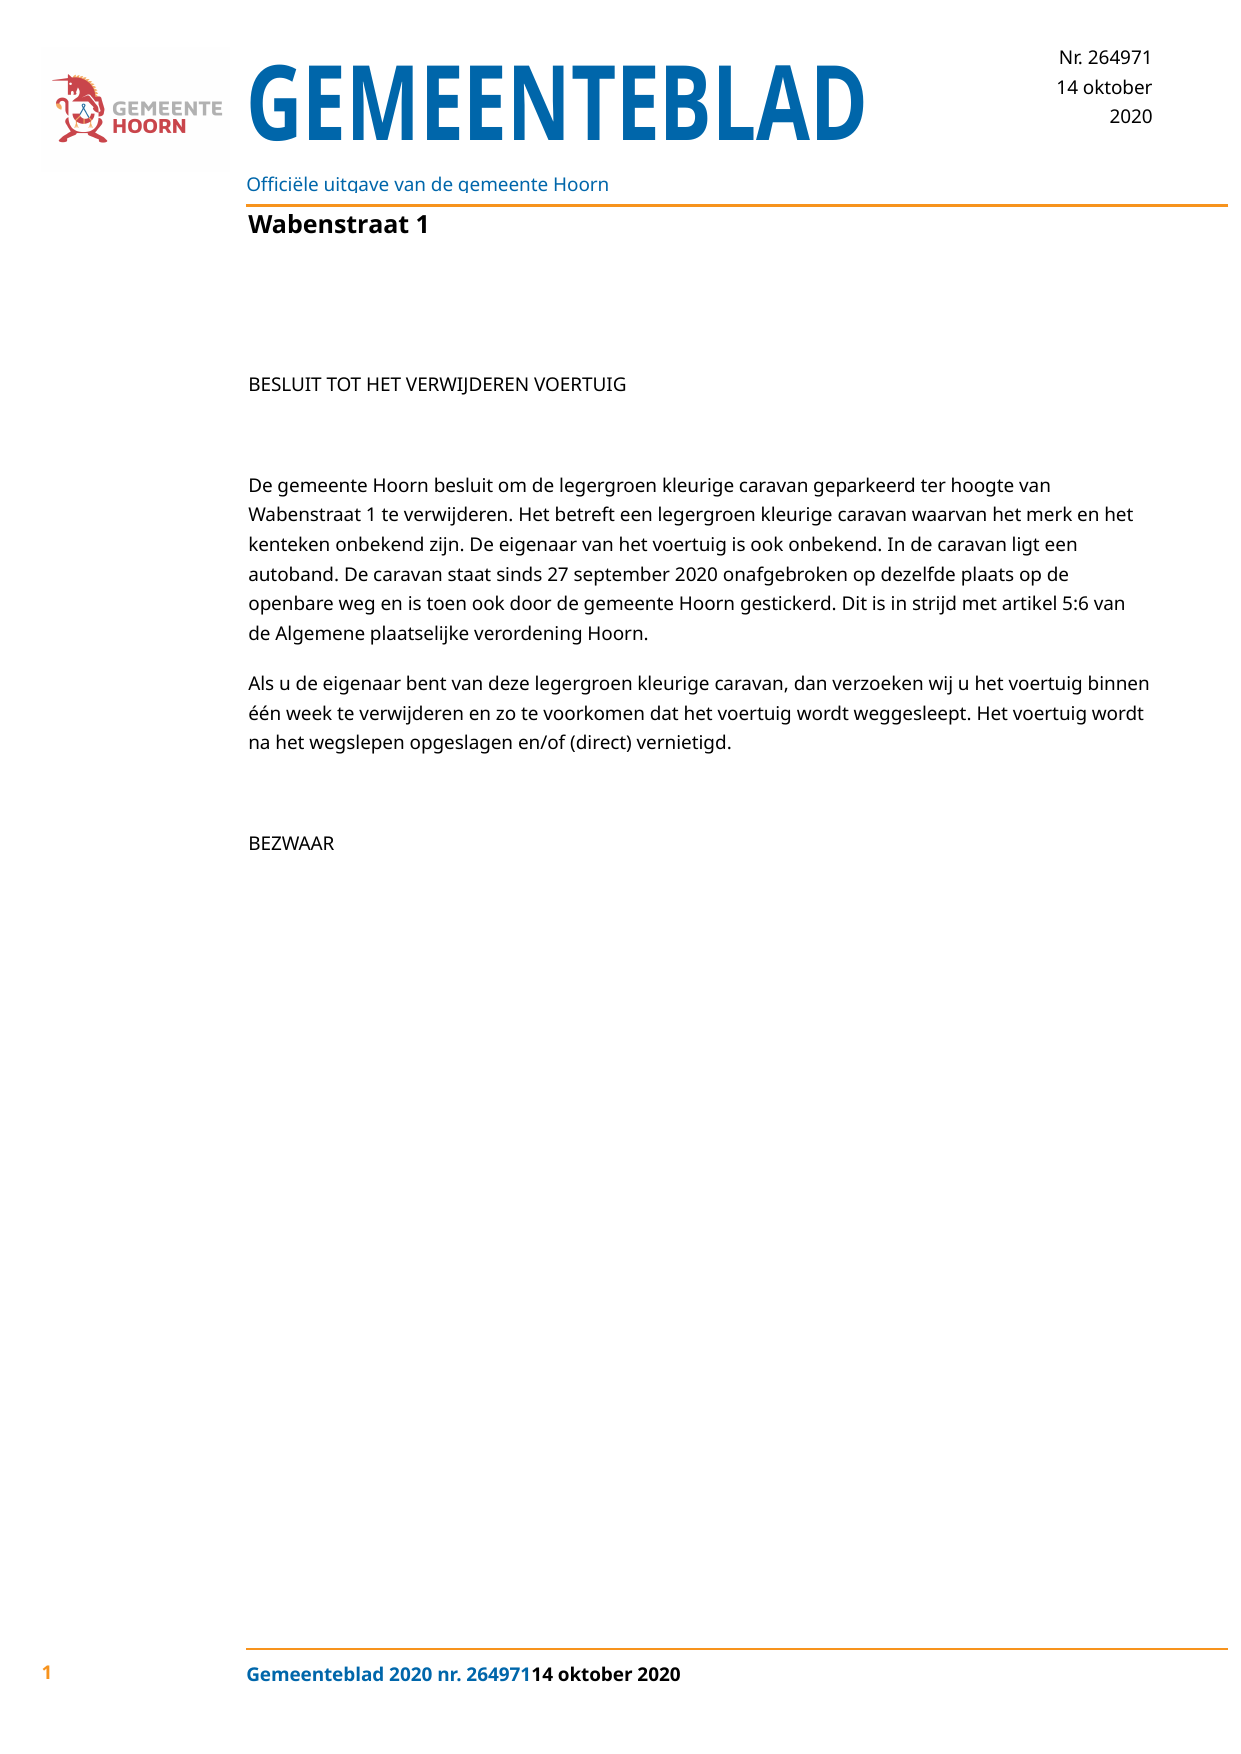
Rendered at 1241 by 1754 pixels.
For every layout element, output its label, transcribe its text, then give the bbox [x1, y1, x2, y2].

text De gemeente Hoorn besluit om de legergroen kleurige caravan geparkeerd ter hoogte van Wabenstraat 1 te verwijderen. Het betreft een legergroen kleurige caravan waarvan het merk en het kenteken onbekend zijn. De eigenaar van het voertuig is ook onbekend. In de caravan ligt een autoband. De caravan staat sinds 27 september 2020 onafgebroken op dezelfde plaats op de openbare weg en is toen ook door de gemeente Hoorn gestickerd. Dit is in strijd met artikel 5:6 van de Algemene plaatselijke verordening Hoorn. [248, 472, 1152, 646]
text BEZWAAR [248, 830, 1152, 856]
text Wabenstraat 1 [248, 207, 1152, 241]
text BESLUIT TOT HET VERWIJDEREN VOERTUIG [248, 371, 1152, 397]
picture [41, 47, 231, 172]
text Als u de eigenaar bent van deze legergroen kleurige caravan, dan verzoeken wij u het voertuig binnen één week te verwijderen en zo te voorkomen dat het voertuig wordt weggesleept. Het voertuig wordt na het wegslepen opgeslagen en/of (direct) vernietigd. [248, 670, 1152, 755]
